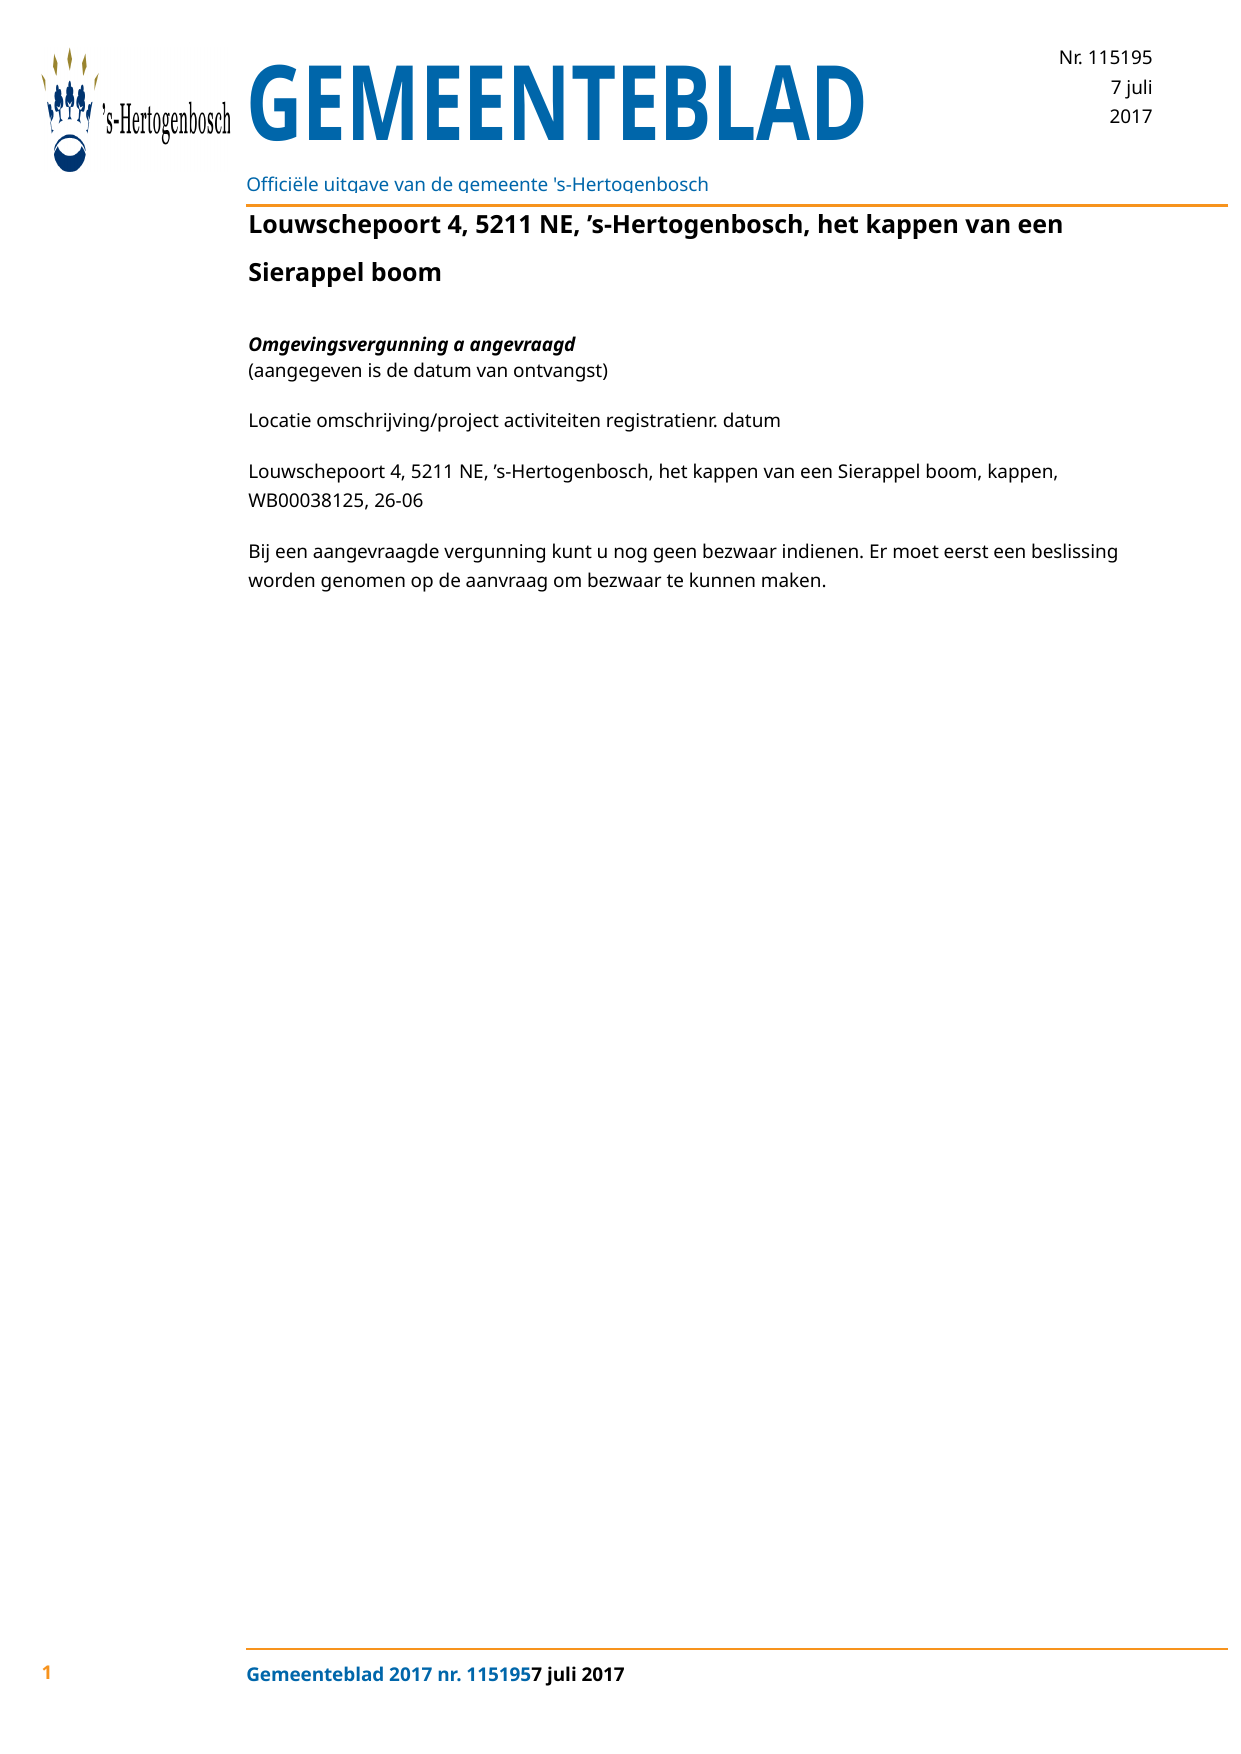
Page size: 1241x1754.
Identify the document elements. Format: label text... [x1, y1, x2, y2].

text Bij een aangevraagde vergunning kunt u nog geen bezwaar indienen. Er moet eerst een beslissing worden genomen op de aanvraag om bezwaar te kunnen maken. [248, 538, 1152, 593]
text Louwschepoort 4, 5211 NE, ’s-Hertogenbosch, het kappen van een Sierappel boom [248, 207, 1152, 288]
text Louwschepoort 4, 5211 NE, ’s-Hertogenbosch, het kappen van een Sierappel boom, kappen, WB00038125, 26-06 [248, 458, 1152, 513]
text (aangegeven is de datum van ontvangst) [248, 357, 1152, 383]
text Omgevingsvergunning a angevraagd [248, 331, 1152, 357]
text Locatie omschrijving/project activiteiten registratienr. datum [248, 408, 1152, 433]
picture [41, 47, 231, 172]
